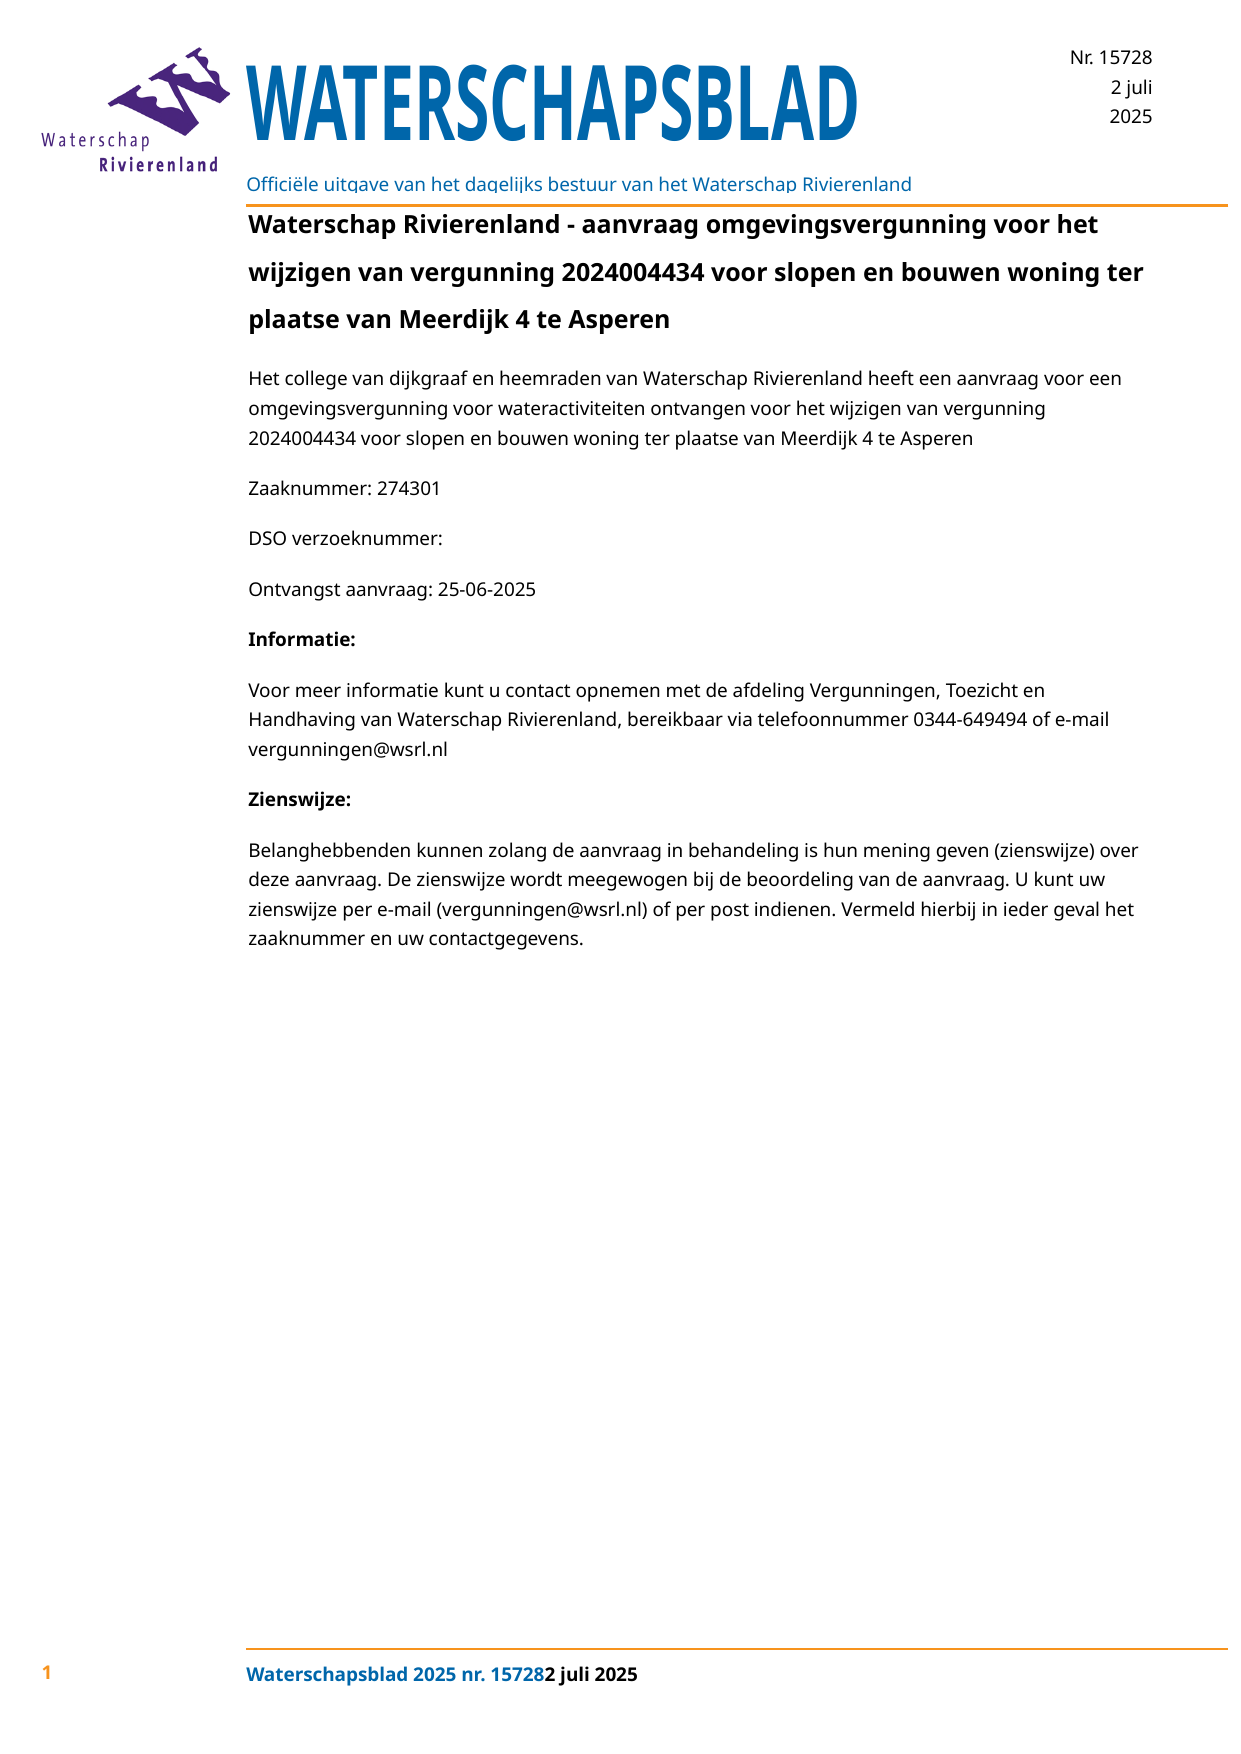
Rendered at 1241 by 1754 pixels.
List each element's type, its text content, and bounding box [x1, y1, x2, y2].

picture [41, 47, 231, 172]
text Informatie: [248, 626, 1152, 652]
text DSO verzoeknummer: [248, 526, 1152, 551]
text Zaaknummer: 274301 [248, 475, 1152, 501]
text Het college van dijkgraaf en heemraden van Waterschap Rivierenland heeft een aanvraag voor een omgevingsvergunning voor wateractiviteiten ontvangen voor het wijzigen van vergunning 2024004434 voor slopen en bouwen woning ter plaatse van Meerdijk 4 te Asperen [248, 366, 1152, 450]
text Ontvangst aanvraag: 25-06-2025 [248, 576, 1152, 602]
text Waterschap Rivierenland - aanvraag omgevingsvergunning voor het wijzigen van vergunning 2024004434 voor slopen en bouwen woning ter plaatse van Meerdijk 4 te Asperen [248, 207, 1152, 336]
text Belanghebbenden kunnen zolang de aanvraag in behandeling is hun mening geven (zienswijze) over deze aanvraag. De zienswijze wordt meegewogen bij de beoordeling van de aanvraag. U kunt uw zienswijze per e-mail (vergunningen@wsrl.nl) of per post indienen. Vermeld hierbij in ieder geval het zaaknummer en uw contactgegevens. [248, 837, 1152, 951]
text Voor meer informatie kunt u contact opnemen met de afdeling Vergunningen, Toezicht en Handhaving van Waterschap Rivierenland, bereikbaar via telefoonnummer 0344-649494 of e-mail vergunningen@wsrl.nl [248, 677, 1152, 762]
text Zienswijze: [248, 786, 1152, 812]
